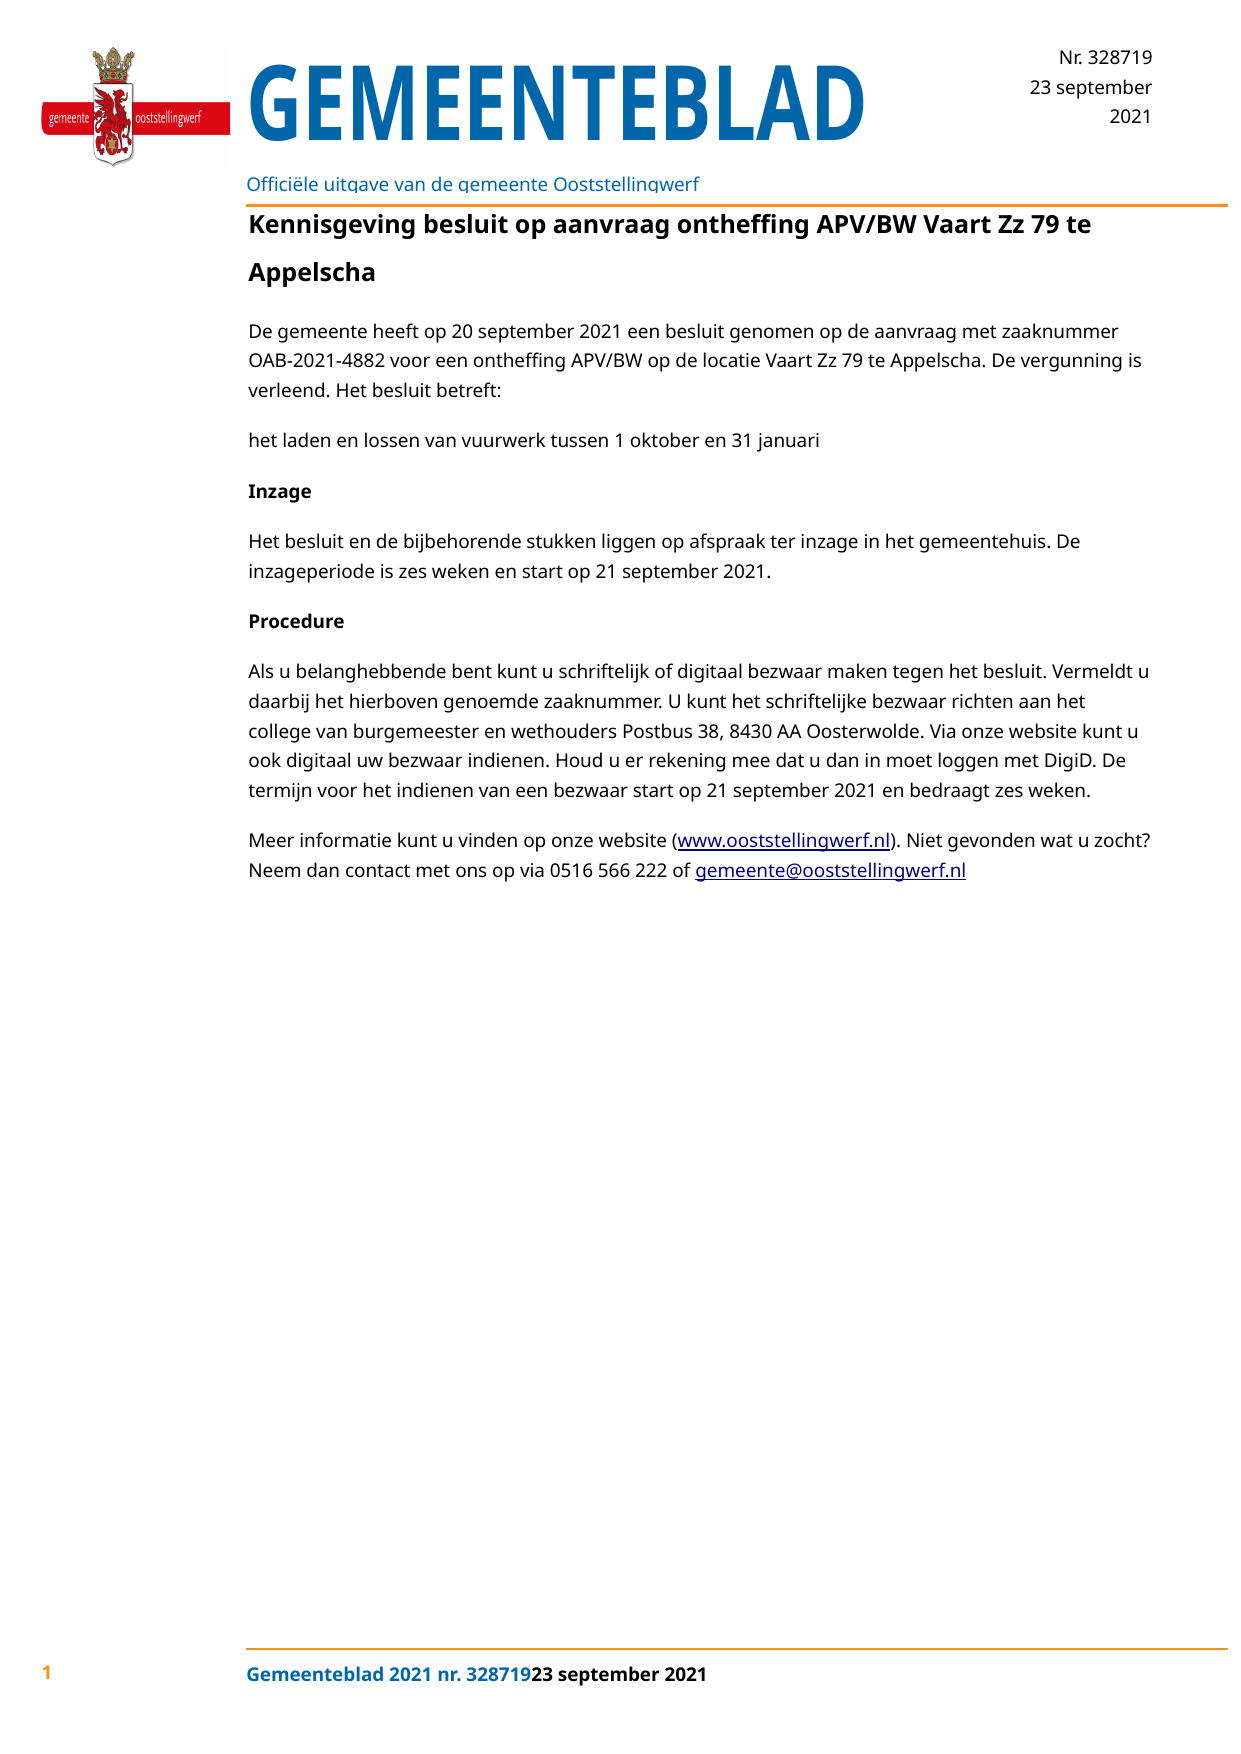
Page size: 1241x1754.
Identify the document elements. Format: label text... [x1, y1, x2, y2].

text Inzage [248, 478, 1152, 504]
picture [41, 47, 231, 172]
text Als u belanghebbende bent kunt u schriftelijk of digitaal bezwaar maken tegen het besluit. Vermeldt u daarbij het hierboven genoemde zaaknummer. U kunt het schriftelijke bezwaar richten aan het college van burgemeester en wethouders Postbus 38, 8430 AA Oosterwolde. Via onze website kunt u ook digitaal uw bezwaar indienen. Houd u er rekening mee dat u dan in moet loggen met DigiD. De termijn voor het indienen van een bezwaar start op 21 september 2021 en bedraagt zes weken. [248, 659, 1152, 803]
text Kennisgeving besluit op aanvraag ontheffing APV/BW Vaart Zz 79 te Appelscha [248, 207, 1152, 288]
text Procedure [248, 608, 1152, 634]
text Het besluit en de bijbehorende stukken liggen op afspraak ter inzage in het gemeentehuis. De inzageperiode is zes weken en start op 21 september 2021. [248, 528, 1152, 584]
text het laden en lossen van vuurwerk tussen 1 oktober en 31 januari [248, 427, 1152, 453]
text De gemeente heeft op 20 september 2021 een besluit genomen op de aanvraag met zaaknummer OAB-2021-4882 voor een ontheffing APV/BW op de locatie Vaart Zz 79 te Appelscha. De vergunning is verleend. Het besluit betreft: [248, 318, 1152, 403]
text Meer informatie kunt u vinden op onze website (www.ooststellingwerf.nl). Niet gevonden wat u zocht? Neem dan contact met ons op via 0516 566 222 of gemeente@ooststellingwerf.nl [248, 827, 1152, 883]
